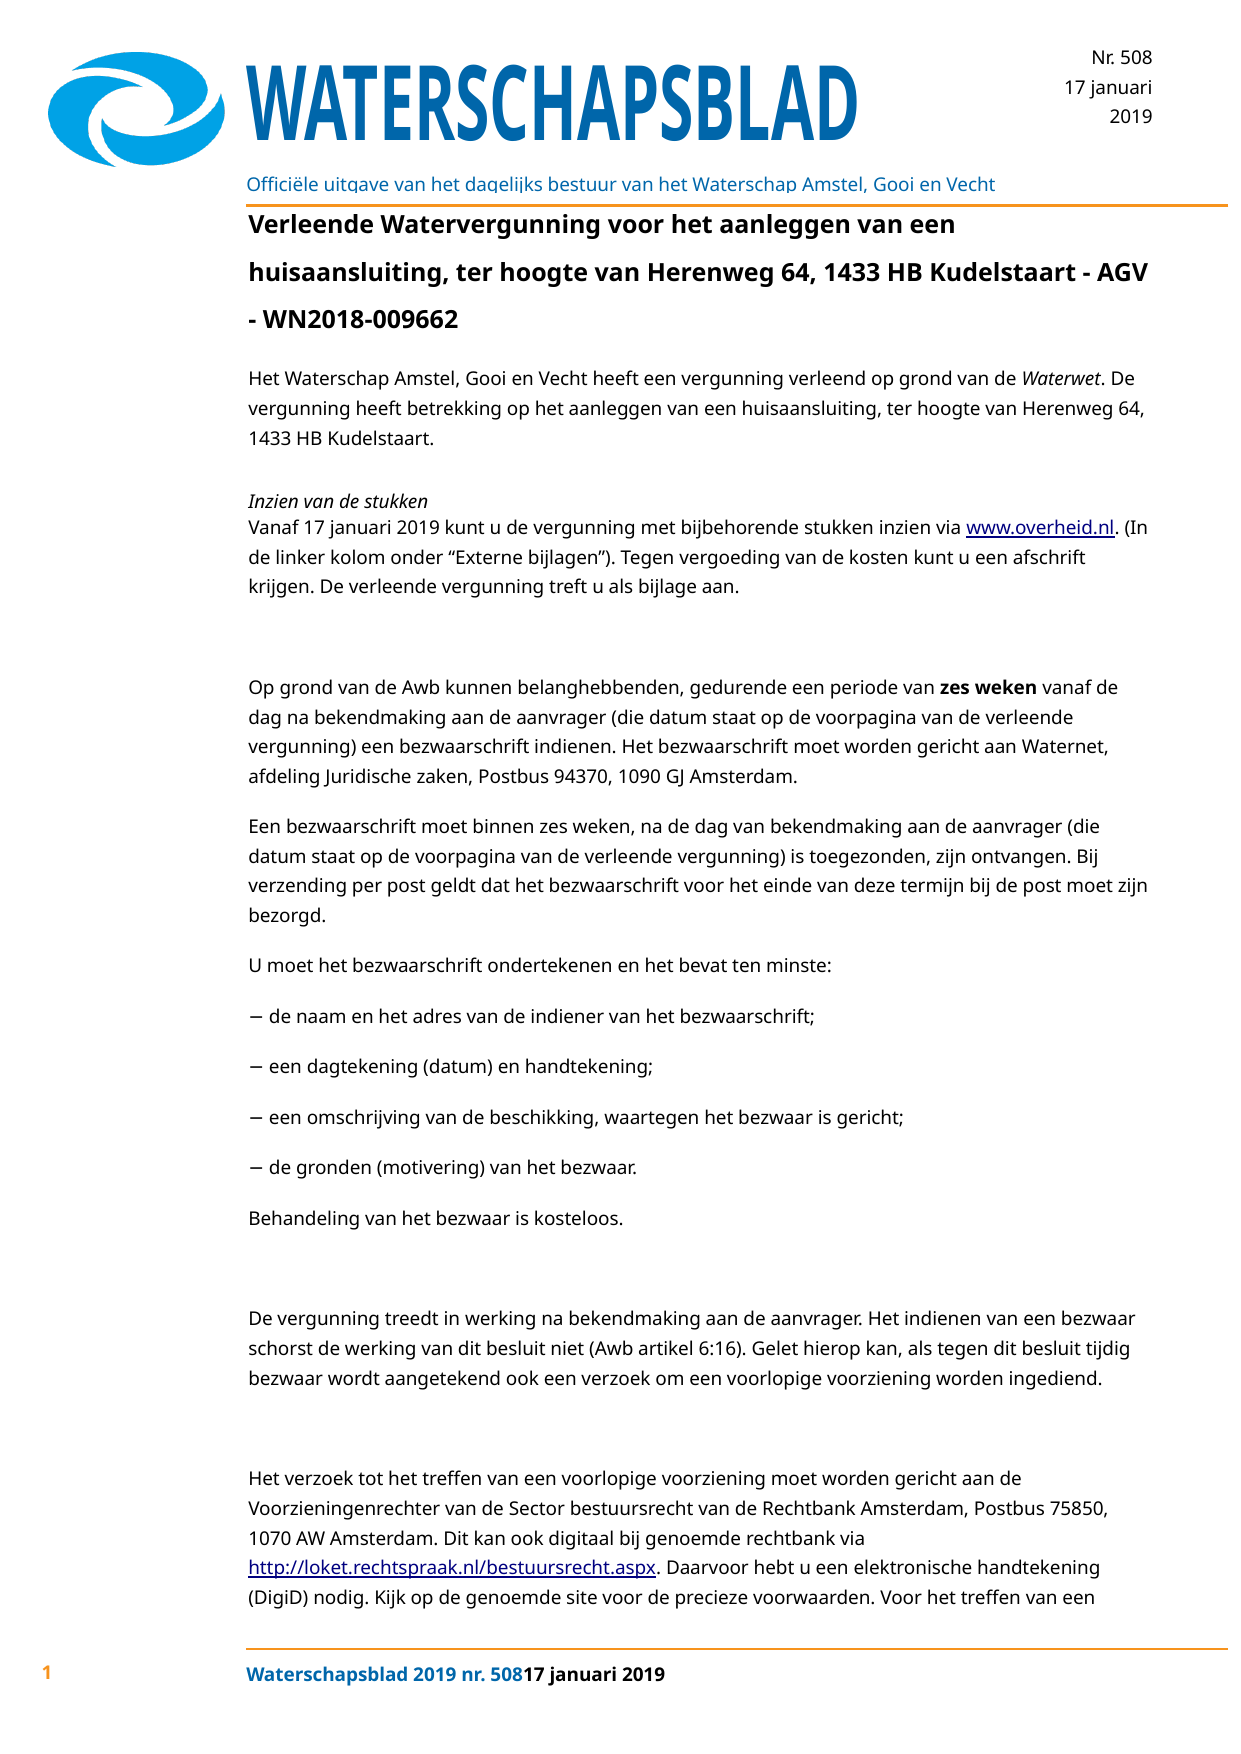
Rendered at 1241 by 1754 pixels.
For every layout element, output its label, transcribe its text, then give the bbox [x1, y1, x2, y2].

text Een bezwaarschrift moet binnen zes weken, na de dag van bekendmaking aan de aanvrager (die datum staat op de voorpagina van de verleende vergunning) is toegezonden, zijn ontvangen. Bij verzending per post geldt dat het bezwaarschrift voor het einde van deze termijn bij de post moet zijn bezorgd. [248, 813, 1152, 928]
text Vanaf 17 januari 2019 kunt u de vergunning met bijbehorende stukken inzien via www.overheid.nl. (In de linker kolom onder “Externe bijlagen”). Tegen vergoeding van de kosten kunt u een afschrift krijgen. De verleende vergunning treft u als bijlage aan. [248, 514, 1152, 599]
text Het Waterschap Amstel, Gooi en Vecht heeft een vergunning verleend op grond van de Waterwet. De vergunning heeft betrekking op het aanleggen van een huisaansluiting, ter hoogte van Herenweg 64, 1433 HB Kudelstaart. [248, 366, 1152, 450]
text − een dagtekening (datum) en handtekening; [248, 1053, 1152, 1079]
text Verleende Watervergunning voor het aanleggen van een huisaansluiting, ter hoogte van Herenweg 64, 1433 HB Kudelstaart - AGV - WN2018-009662 [248, 207, 1152, 336]
text − een omschrijving van de beschikking, waartegen het bezwaar is gericht; [248, 1104, 1152, 1130]
text U moet het bezwaarschrift ondertekenen en het bevat ten minste: [248, 953, 1152, 978]
text Inzien van de stukken [248, 489, 1152, 514]
text − de gronden (motivering) van het bezwaar. [248, 1154, 1152, 1180]
text Behandeling van het bezwaar is kosteloos. [248, 1205, 1152, 1231]
picture [41, 47, 231, 172]
text De vergunning treedt in werking na bekendmaking aan de aanvrager. Het indienen van een bezwaar schorst de werking van dit besluit niet (Awb artikel 6:16). Gelet hierop kan, als tegen dit besluit tijdig bezwaar wordt aangetekend ook een verzoek om een voorlopige voorziening worden ingediend. [248, 1306, 1152, 1391]
text Op grond van de Awb kunnen belanghebbenden, gedurende een periode van zes weken vanaf de dag na bekendmaking aan de aanvrager (die datum staat op de voorpagina van de verleende vergunning) een bezwaarschrift indienen. Het bezwaarschrift moet worden gericht aan Waternet, afdeling Juridische zaken, Postbus 94370, 1090 GJ Amsterdam. [248, 674, 1152, 789]
text − de naam en het adres van de indiener van het bezwaarschrift; [248, 1003, 1152, 1029]
text Het verzoek tot het treffen van een voorlopige voorziening moet worden gericht aan de Voorzieningenrechter van de Sector bestuursrecht van de Rechtbank Amsterdam, Postbus 75850, 1070 AW Amsterdam. Dit kan ook digitaal bij genoemde rechtbank via http://loket.rechtspraak.nl/bestuursrecht.aspx. Daarvoor hebt u een elektronische handtekening (DigiD) nodig. Kijk op de genoemde site voor de precieze voorwaarden. Voor het treffen van een [248, 1466, 1152, 1610]
